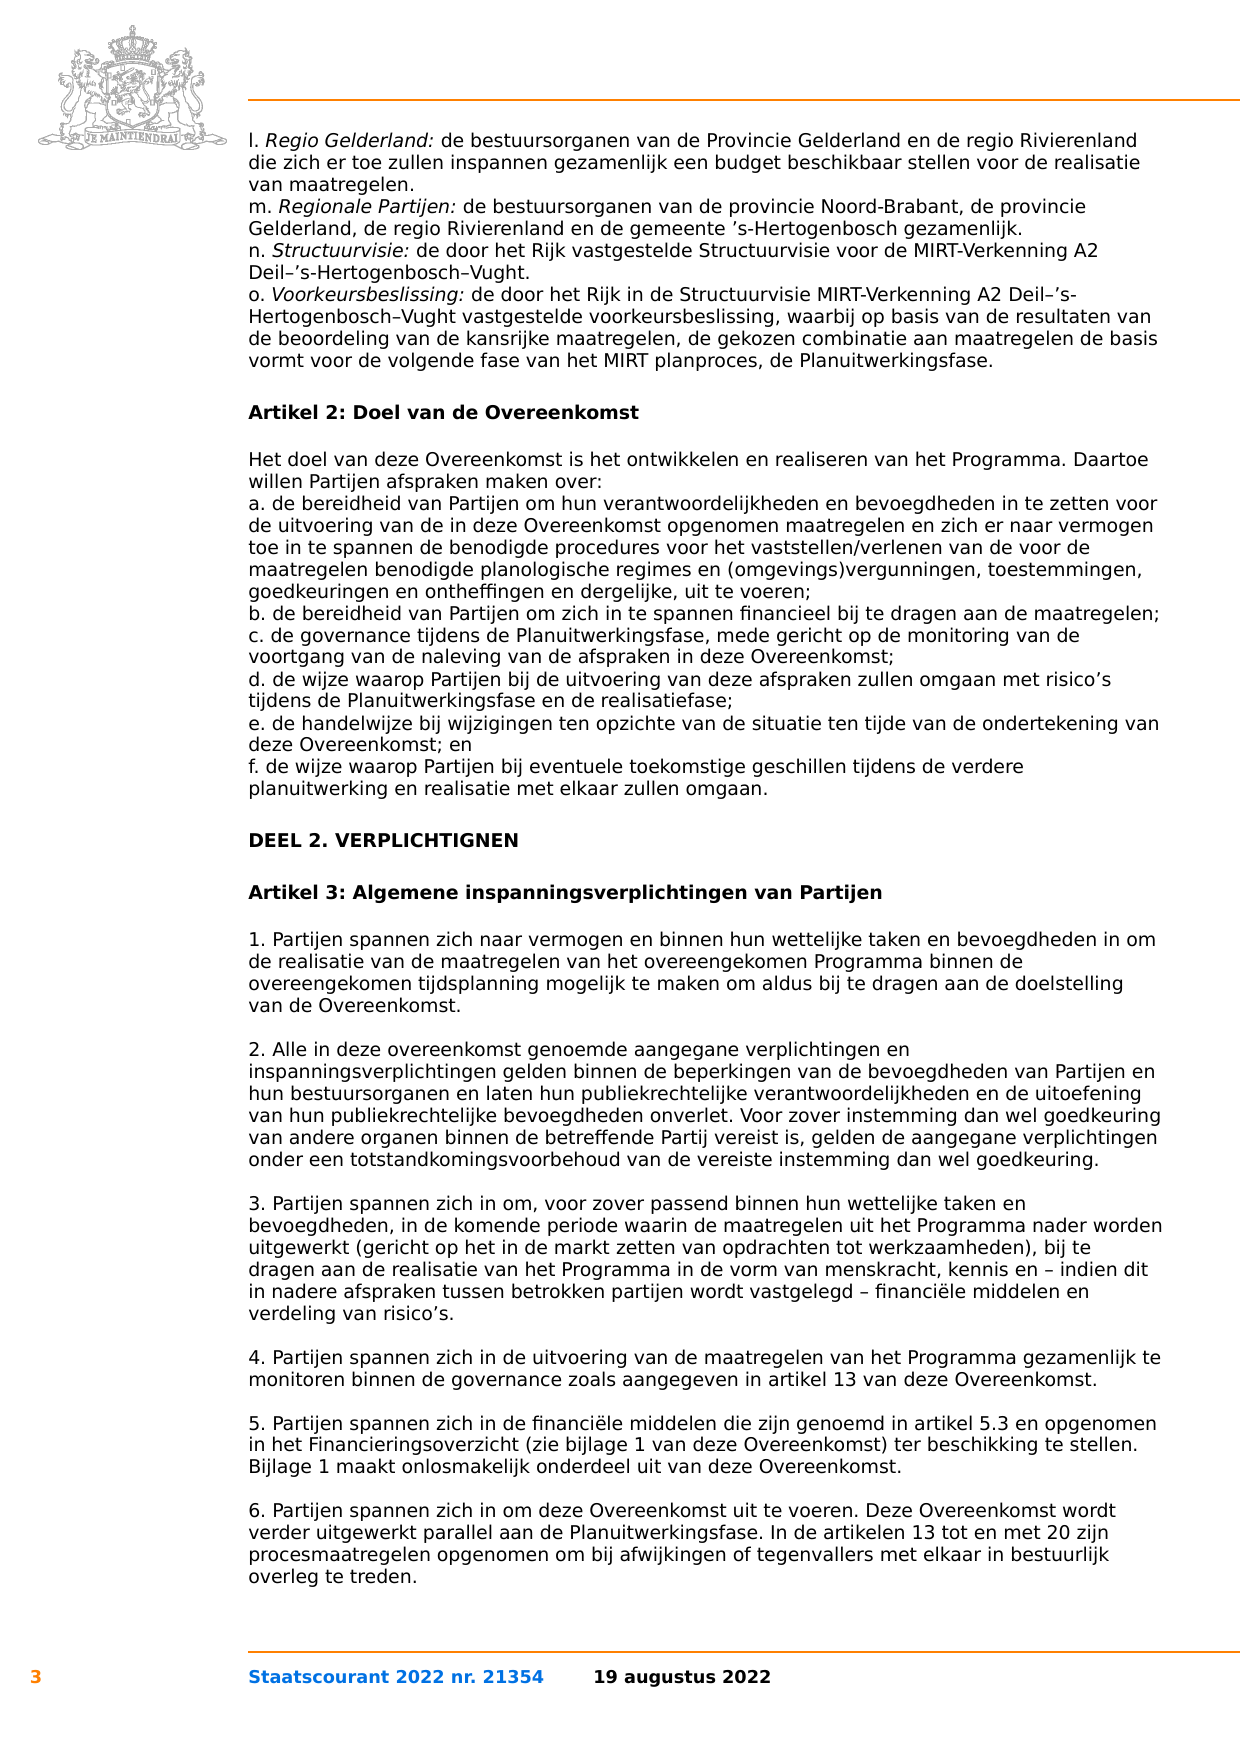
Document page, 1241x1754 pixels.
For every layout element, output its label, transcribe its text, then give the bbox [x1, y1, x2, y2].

picture [38, 25, 227, 150]
text Het doel van deze Overeenkomst is het ontwikkelen en realiseren van het Programma. Daartoe willen Partijen afspraken maken over: [248, 449, 1163, 493]
text m. Regionale Partijen: de bestuursorganen van de provincie Noord-Brabant, de provincie Gelderland, de regio Rivierenland en de gemeente ’s-Hertogenbosch gezamenlijk. [248, 196, 1163, 240]
text 2. Alle in deze overeenkomst genoemde aangegane verplichtingen en inspanningsverplichtingen gelden binnen de beperkingen van de bevoegdheden van Partijen en hun bestuursorganen en laten hun publiekrechtelijke verantwoordelijkheden en de uitoefening van hun publiekrechtelijke bevoegdheden onverlet. Voor zover instemming dan wel goedkeuring van andere organen binnen de betreffende Partij vereist is, gelden de aangegane verplichtingen onder een totstandkomingsvoorbehoud van de vereiste instemming dan wel goedkeuring. [248, 1039, 1163, 1171]
text f. de wijze waarop Partijen bij eventuele toekomstige geschillen tijdens de verdere planuitwerking en realisatie met elkaar zullen omgaan. [248, 756, 1163, 800]
subtitle Artikel 2: Doel van de Overeenkomst [248, 402, 1163, 424]
subtitle DEEL 2. VERPLICHTIGNEN [248, 830, 1163, 852]
text l. Regio Gelderland: de bestuursorganen van de Provincie Gelderland en de regio Rivierenland die zich er toe zullen inspannen gezamenlijk een budget beschikbaar stellen voor de realisatie van maatregelen. [248, 130, 1163, 196]
subtitle Artikel 3: Algemene inspanningsverplichtingen van Partijen [248, 882, 1163, 904]
text o. Voorkeursbeslissing: de door het Rijk in de Structuurvisie MIRT-Verkenning A2 Deil–’s-Hertogenbosch–Vught vastgestelde voorkeursbeslissing, waarbij op basis van de resultaten van de beoordeling van de kansrijke maatregelen, de gekozen combinatie aan maatregelen de basis vormt voor de volgende fase van het MIRT planproces, de Planuitwerkingsfase. [248, 284, 1163, 372]
text n. Structuurvisie: de door het Rijk vastgestelde Structuurvisie voor de MIRT-Verkenning A2 Deil–’s-Hertogenbosch–Vught. [248, 240, 1163, 284]
text c. de governance tijdens de Planuitwerkingsfase, mede gericht op de monitoring van de voortgang van de naleving van de afspraken in deze Overeenkomst; [248, 624, 1163, 668]
text d. de wijze waarop Partijen bij de uitvoering van deze afspraken zullen omgaan met risico’s tijdens de Planuitwerkingsfase en de realisatiefase; [248, 668, 1163, 712]
text a. de bereidheid van Partijen om hun verantwoordelijkheden en bevoegdheden in te zetten voor de uitvoering van de in deze Overeenkomst opgenomen maatregelen en zich er naar vermogen toe in te spannen de benodigde procedures voor het vaststellen/verlenen van de voor de maatregelen benodigde planologische regimes en (omgevings)vergunningen, toestemmingen, goedkeuringen en ontheffingen en dergelijke, uit te voeren; [248, 493, 1163, 602]
text 3. Partijen spannen zich in om, voor zover passend binnen hun wettelijke taken en bevoegdheden, in de komende periode waarin de maatregelen uit het Programma nader worden uitgewerkt (gericht op het in de markt zetten van opdrachten tot werkzaamheden), bij te dragen aan de realisatie van het Programma in de vorm van menskracht, kennis en – indien dit in nadere afspraken tussen betrokken partijen wordt vastgelegd – financiële middelen en verdeling van risico’s. [248, 1193, 1163, 1325]
text 4. Partijen spannen zich in de uitvoering van de maatregelen van het Programma gezamenlijk te monitoren binnen de governance zoals aangegeven in artikel 13 van deze Overeenkomst. [248, 1347, 1163, 1391]
text b. de bereidheid van Partijen om zich in te spannen financieel bij te dragen aan de maatregelen; [248, 602, 1163, 624]
text 1. Partijen spannen zich naar vermogen en binnen hun wettelijke taken en bevoegdheden in om de realisatie van de maatregelen van het overeengekomen Programma binnen de overeengekomen tijdsplanning mogelijk te maken om aldus bij te dragen aan de doelstelling van de Overeenkomst. [248, 929, 1163, 1017]
text 6. Partijen spannen zich in om deze Overeenkomst uit te voeren. Deze Overeenkomst wordt verder uitgewerkt parallel aan de Planuitwerkingsfase. In de artikelen 13 tot en met 20 zijn procesmaatregelen opgenomen om bij afwijkingen of tegenvallers met elkaar in bestuurlijk overleg te treden. [248, 1500, 1163, 1588]
text 5. Partijen spannen zich in de financiële middelen die zijn genoemd in artikel 5.3 en opgenomen in het Financieringsoverzicht (zie bijlage 1 van deze Overeenkomst) ter beschikking te stellen. Bijlage 1 maakt onlosmakelijk onderdeel uit van deze Overeenkomst. [248, 1412, 1163, 1478]
text e. de handelwijze bij wijzigingen ten opzichte van de situatie ten tijde van de ondertekening van deze Overeenkomst; en [248, 712, 1163, 756]
